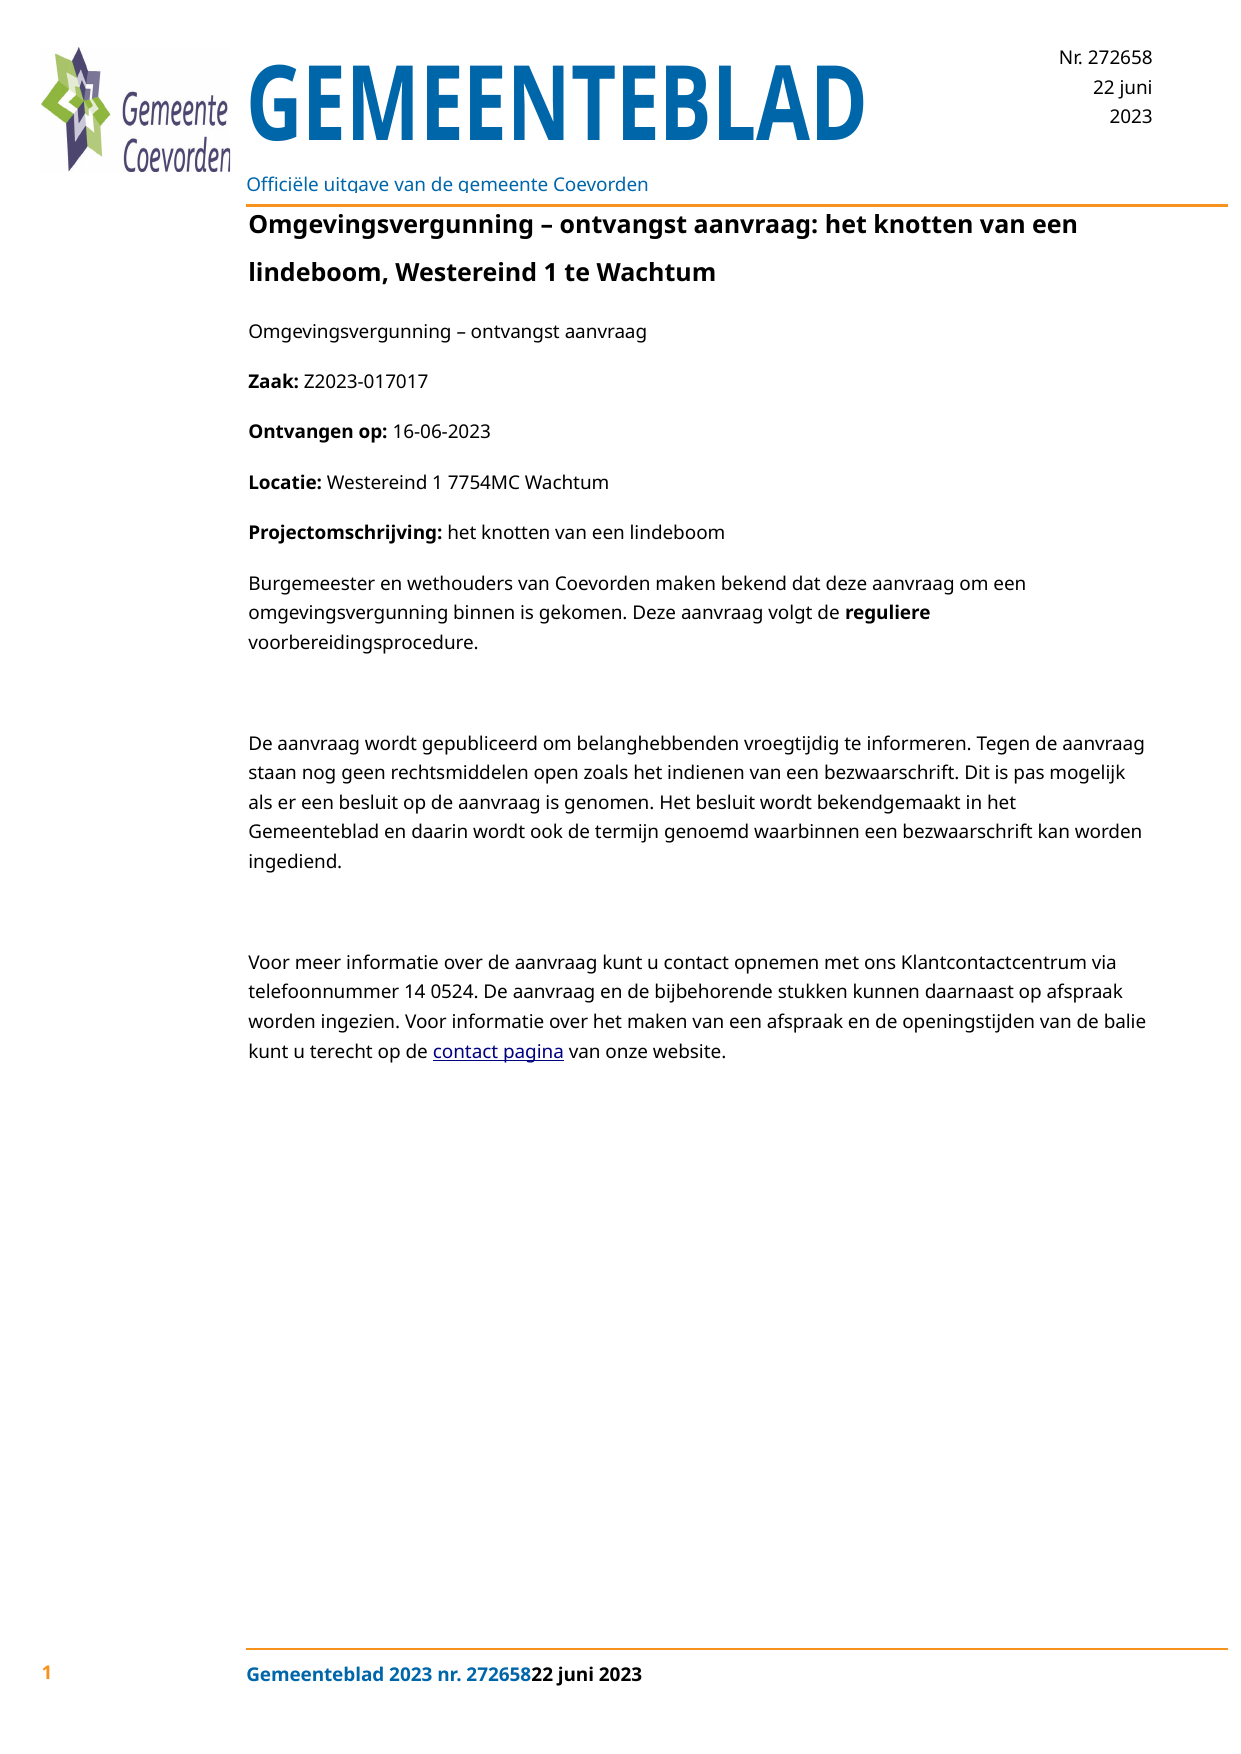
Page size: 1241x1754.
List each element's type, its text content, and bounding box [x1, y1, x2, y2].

text Burgemeester en wethouders van Coevorden maken bekend dat deze aanvraag om een omgevingsvergunning binnen is gekomen. Deze aanvraag volgt de reguliere voorbereidingsprocedure. [248, 570, 1152, 655]
text Voor meer informatie over de aanvraag kunt u contact opnemen met ons Klantcontactcentrum via telefoonnummer 14 0524. De aanvraag en de bijbehorende stukken kunnen daarnaast op afspraak worden ingezien. Voor informatie over het maken van een afspraak en de openingstijden van de balie kunt u terecht op de contact pagina van onze website. [248, 949, 1152, 1064]
text Omgevingsvergunning – ontvangst aanvraag [248, 318, 1152, 344]
picture [41, 47, 231, 172]
text Omgevingsvergunning – ontvangst aanvraag: het knotten van een lindeboom, Westereind 1 te Wachtum [248, 207, 1152, 288]
text Zaak: Z2023-017017 [248, 368, 1152, 394]
text Projectomschrijving: het knotten van een lindeboom [248, 519, 1152, 545]
text Ontvangen op: 16-06-2023 [248, 419, 1152, 444]
text De aanvraag wordt gepubliceerd om belanghebbenden vroegtijdig te informeren. Tegen de aanvraag staan nog geen rechtsmiddelen open zoals het indienen van een bezwaarschrift. Dit is pas mogelijk als er een besluit op de aanvraag is genomen. Het besluit wordt bekendgemaakt in het Gemeenteblad en daarin wordt ook de termijn genoemd waarbinnen een bezwaarschrift kan worden ingediend. [248, 730, 1152, 874]
text Locatie: Westereind 1 7754MC Wachtum [248, 469, 1152, 495]
